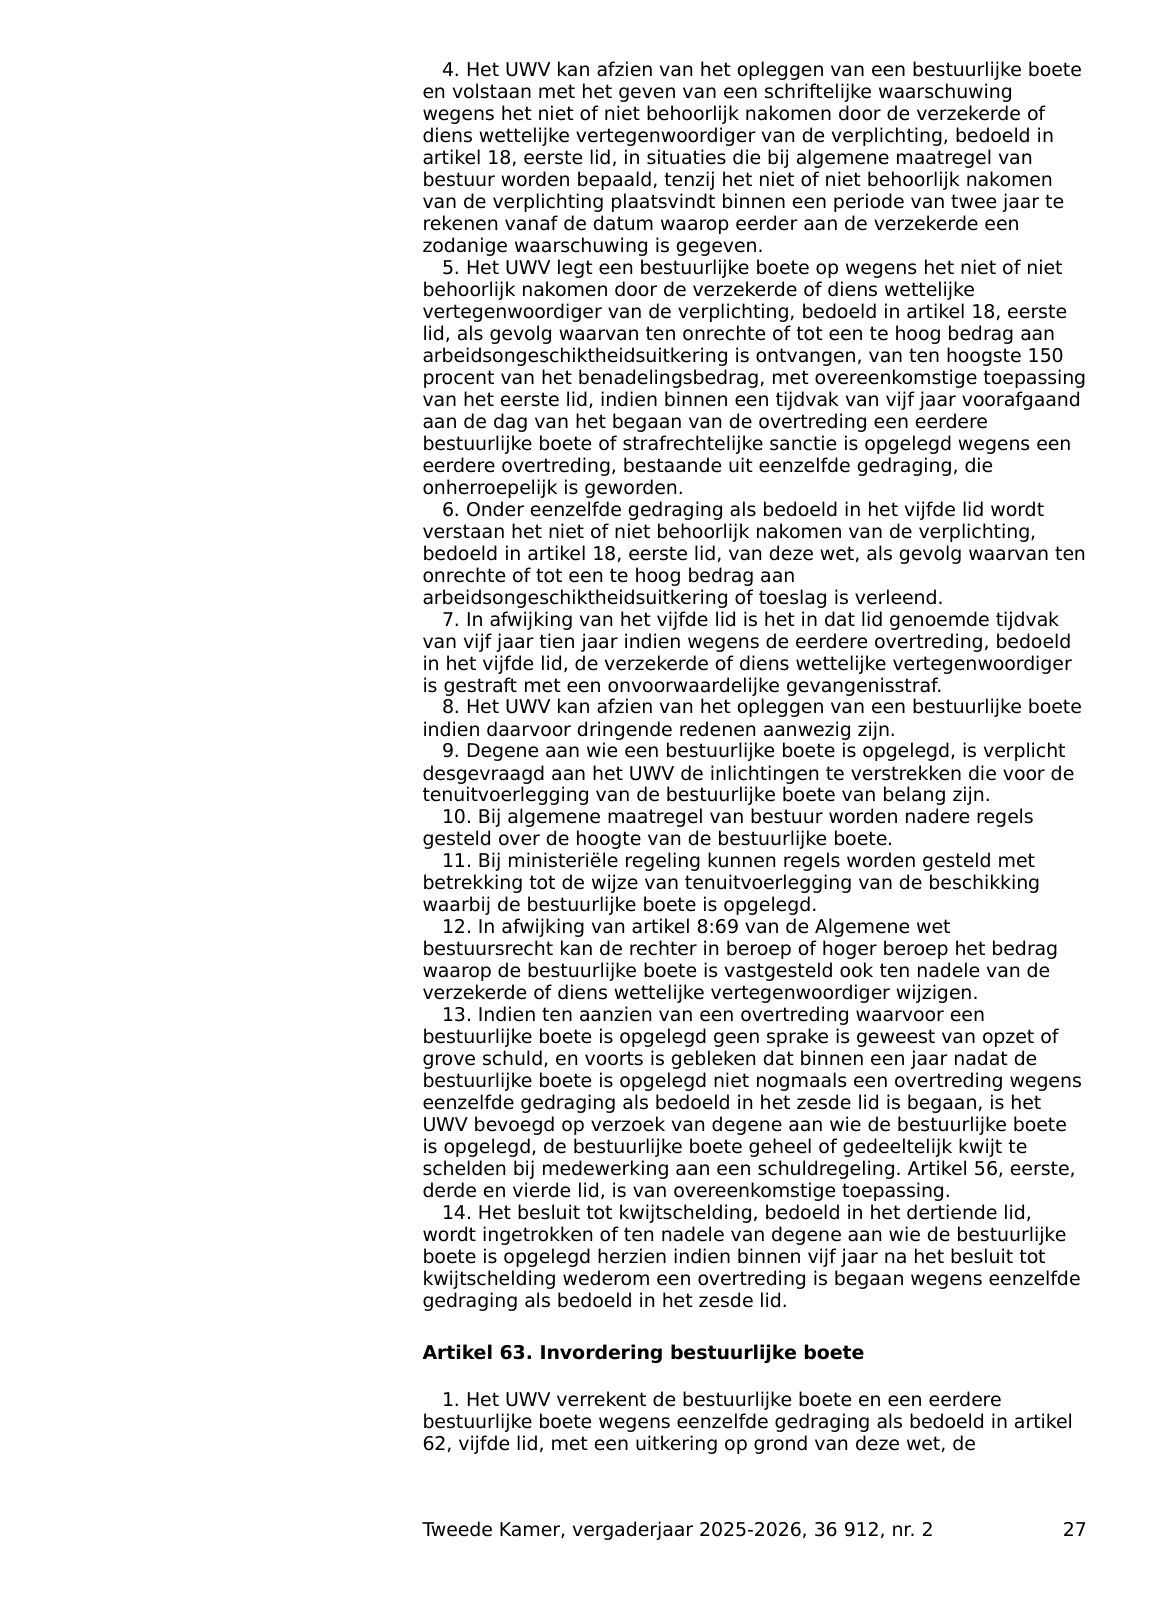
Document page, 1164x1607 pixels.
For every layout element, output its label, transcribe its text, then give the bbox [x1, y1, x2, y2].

text 7. In afwijking van het vijfde lid is het in dat lid genoemde tijdvak van vijf jaar tien jaar indien wegens de eerdere overtreding, bedoeld in het vijfde lid, de verzekerde of diens wettelijke vertegenwoordiger is gestraft met een onvoorwaardelijke gevangenisstraf. [422, 608, 1087, 696]
text 5. Het UWV legt een bestuurlijke boete op wegens het niet of niet behoorlijk nakomen door de verzekerde of diens wettelijke vertegenwoordiger van de verplichting, bedoeld in artikel 18, eerste lid, als gevolg waarvan ten onrechte of tot een te hoog bedrag aan arbeidsongeschiktheidsuitkering is ontvangen, van ten hoogste 150 procent van het benadelingsbedrag, met overeenkomstige toepassing van het eerste lid, indien binnen een tijdvak van vijf jaar voorafgaand aan de dag van het begaan van de overtreding een eerdere bestuurlijke boete of strafrechtelijke sanctie is opgelegd wegens een eerdere overtreding, bestaande uit eenzelfde gedraging, die onherroepelijk is geworden. [422, 257, 1087, 499]
text 4. Het UWV kan afzien van het opleggen van een bestuurlijke boete en volstaan met het geven van een schriftelijke waarschuwing wegens het niet of niet behoorlijk nakomen door de verzekerde of diens wettelijke vertegenwoordiger van de verplichting, bedoeld in artikel 18, eerste lid, in situaties die bij algemene maatregel van bestuur worden bepaald, tenzij het niet of niet behoorlijk nakomen van de verplichting plaatsvindt binnen een periode van twee jaar te rekenen vanaf de datum waarop eerder aan de verzekerde een zodanige waarschuwing is gegeven. [422, 59, 1087, 257]
text 1. Het UWV verrekent de bestuurlijke boete en een eerdere bestuurlijke boete wegens eenzelfde gedraging als bedoeld in artikel 62, vijfde lid, met een uitkering op grond van deze wet, de [422, 1389, 1087, 1455]
text 11. Bij ministeriële regeling kunnen regels worden gesteld met betrekking tot de wijze van tenuitvoerlegging van de beschikking waarbij de bestuurlijke boete is opgelegd. [422, 850, 1087, 916]
text 9. Degene aan wie een bestuurlijke boete is opgelegd, is verplicht desgevraagd aan het UWV de inlichtingen te verstrekken die voor de tenuitvoerlegging van de bestuurlijke boete van belang zijn. [422, 740, 1087, 806]
text 8. Het UWV kan afzien van het opleggen van een bestuurlijke boete indien daarvoor dringende redenen aanwezig zijn. [422, 696, 1087, 740]
text 10. Bij algemene maatregel van bestuur worden nadere regels gesteld over de hoogte van de bestuurlijke boete. [422, 806, 1087, 850]
text 6. Onder eenzelfde gedraging als bedoeld in het vijfde lid wordt verstaan het niet of niet behoorlijk nakomen van de verplichting, bedoeld in artikel 18, eerste lid, van deze wet, als gevolg waarvan ten onrechte of tot een te hoog bedrag aan arbeidsongeschiktheidsuitkering of toeslag is verleend. [422, 499, 1087, 608]
text 14. Het besluit tot kwijtschelding, bedoeld in het dertiende lid, wordt ingetrokken of ten nadele van degene aan wie de bestuurlijke boete is opgelegd herzien indien binnen vijf jaar na het besluit tot kwijtschelding wederom een overtreding is begaan wegens eenzelfde gedraging als bedoeld in het zesde lid. [422, 1202, 1087, 1312]
subtitle Artikel 63. Invordering bestuurlijke boete [422, 1342, 1087, 1364]
text 13. Indien ten aanzien van een overtreding waarvoor een bestuurlijke boete is opgelegd geen sprake is geweest van opzet of grove schuld, en voorts is gebleken dat binnen een jaar nadat de bestuurlijke boete is opgelegd niet nogmaals een overtreding wegens eenzelfde gedraging als bedoeld in het zesde lid is begaan, is het UWV bevoegd op verzoek van degene aan wie de bestuurlijke boete is opgelegd, de bestuurlijke boete geheel of gedeeltelijk kwijt te schelden bij medewerking aan een schuldregeling. Artikel 56, eerste, derde en vierde lid, is van overeenkomstige toepassing. [422, 1004, 1087, 1202]
text 12. In afwijking van artikel 8:69 van de Algemene wet bestuursrecht kan de rechter in beroep of hoger beroep het bedrag waarop de bestuurlijke boete is vastgesteld ook ten nadele van de verzekerde of diens wettelijke vertegenwoordiger wijzigen. [422, 916, 1087, 1004]
